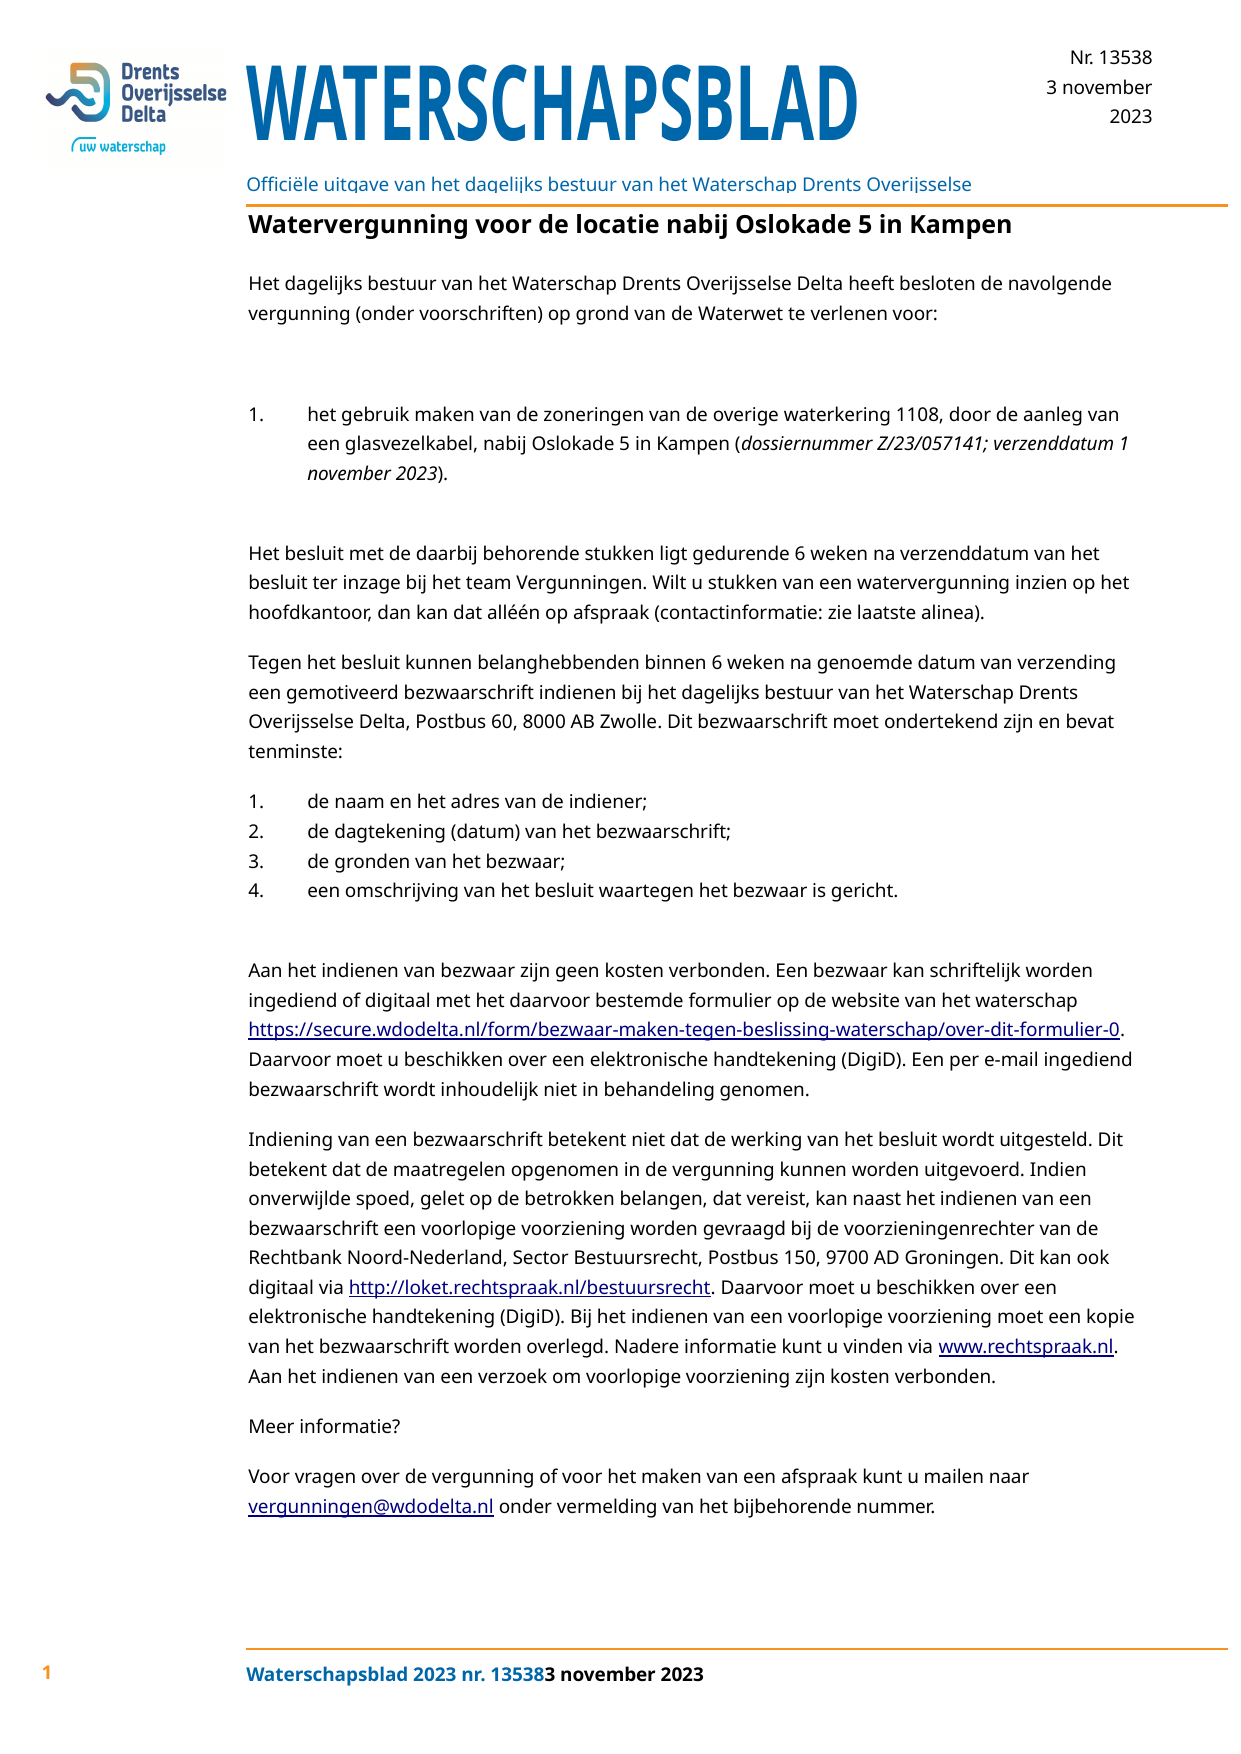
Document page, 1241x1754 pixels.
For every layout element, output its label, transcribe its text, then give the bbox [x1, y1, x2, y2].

list de gronden van het bezwaar; [248, 848, 1152, 873]
text Het dagelijks bestuur van het Waterschap Drents Overijsselse Delta heeft besloten de navolgende vergunning (onder voorschriften) op grond van de Waterwet te verlenen voor: [248, 270, 1152, 326]
text Meer informatie? [248, 1413, 1152, 1439]
text Voor vragen over de vergunning of voor het maken van een afspraak kunt u mailen naar vergunningen@wdodelta.nl onder vermelding van het bijbehorende nummer. [248, 1464, 1152, 1519]
picture [41, 47, 231, 172]
list het gebruik maken van de zoneringen van de overige waterkering 1108, door de aanleg van een glasvezelkabel, nabij Oslokade 5 in Kampen (dossiernummer Z/23/057141; verzenddatum 1 november 2023). [248, 401, 1152, 486]
list een omschrijving van het besluit waartegen het bezwaar is gericht. [248, 877, 1152, 903]
text Het besluit met de daarbij behorende stukken ligt gedurende 6 weken na verzenddatum van het besluit ter inzage bij het team Vergunningen. Wilt u stukken van een watervergunning inzien op het hoofdkantoor, dan kan dat alléén op afspraak (contactinformatie: zie laatste alinea). [248, 540, 1152, 625]
text Aan het indienen van bezwaar zijn geen kosten verbonden. Een bezwaar kan schriftelijk worden ingediend of digitaal met het daarvoor bestemde formulier op de website van het waterschap https://secure.wdodelta.nl/form/bezwaar-maken-tegen-beslissing-waterschap/over-dit-formulier-0. Daarvoor moet u beschikken over een elektronische handtekening (DigiD). Een per e-mail ingediend bezwaarschrift wordt inhoudelijk niet in behandeling genomen. [248, 957, 1152, 1101]
text Tegen het besluit kunnen belanghebbenden binnen 6 weken na genoemde datum van verzending een gemotiveerd bezwaarschrift indienen bij het dagelijks bestuur van het Waterschap Drents Overijsselse Delta, Postbus 60, 8000 AB Zwolle. Dit bezwaarschrift moet ondertekend zijn en bevat tenminste: [248, 649, 1152, 764]
list de dagtekening (datum) van het bezwaarschrift; [248, 818, 1152, 844]
list de naam en het adres van de indiener; [248, 789, 1152, 814]
text Watervergunning voor de locatie nabij Oslokade 5 in Kampen [248, 207, 1152, 241]
text Indiening van een bezwaarschrift betekent niet dat de werking van het besluit wordt uitgesteld. Dit betekent dat de maatregelen opgenomen in de vergunning kunnen worden uitgevoerd. Indien onverwijlde spoed, gelet op de betrokken belangen, dat vereist, kan naast het indienen van een bezwaarschrift een voorlopige voorziening worden gevraagd bij de voorzieningenrechter van de Rechtbank Noord-Nederland, Sector Bestuursrecht, Postbus 150, 9700 AD Groningen. Dit kan ook digitaal via http://loket.rechtspraak.nl/bestuursrecht. Daarvoor moet u beschikken over een elektronische handtekening (DigiD). Bij het indienen van een voorlopige voorziening moet een kopie van het bezwaarschrift worden overlegd. Nadere informatie kunt u vinden via www.rechtspraak.nl. Aan het indienen van een verzoek om voorlopige voorziening zijn kosten verbonden. [248, 1126, 1152, 1388]
